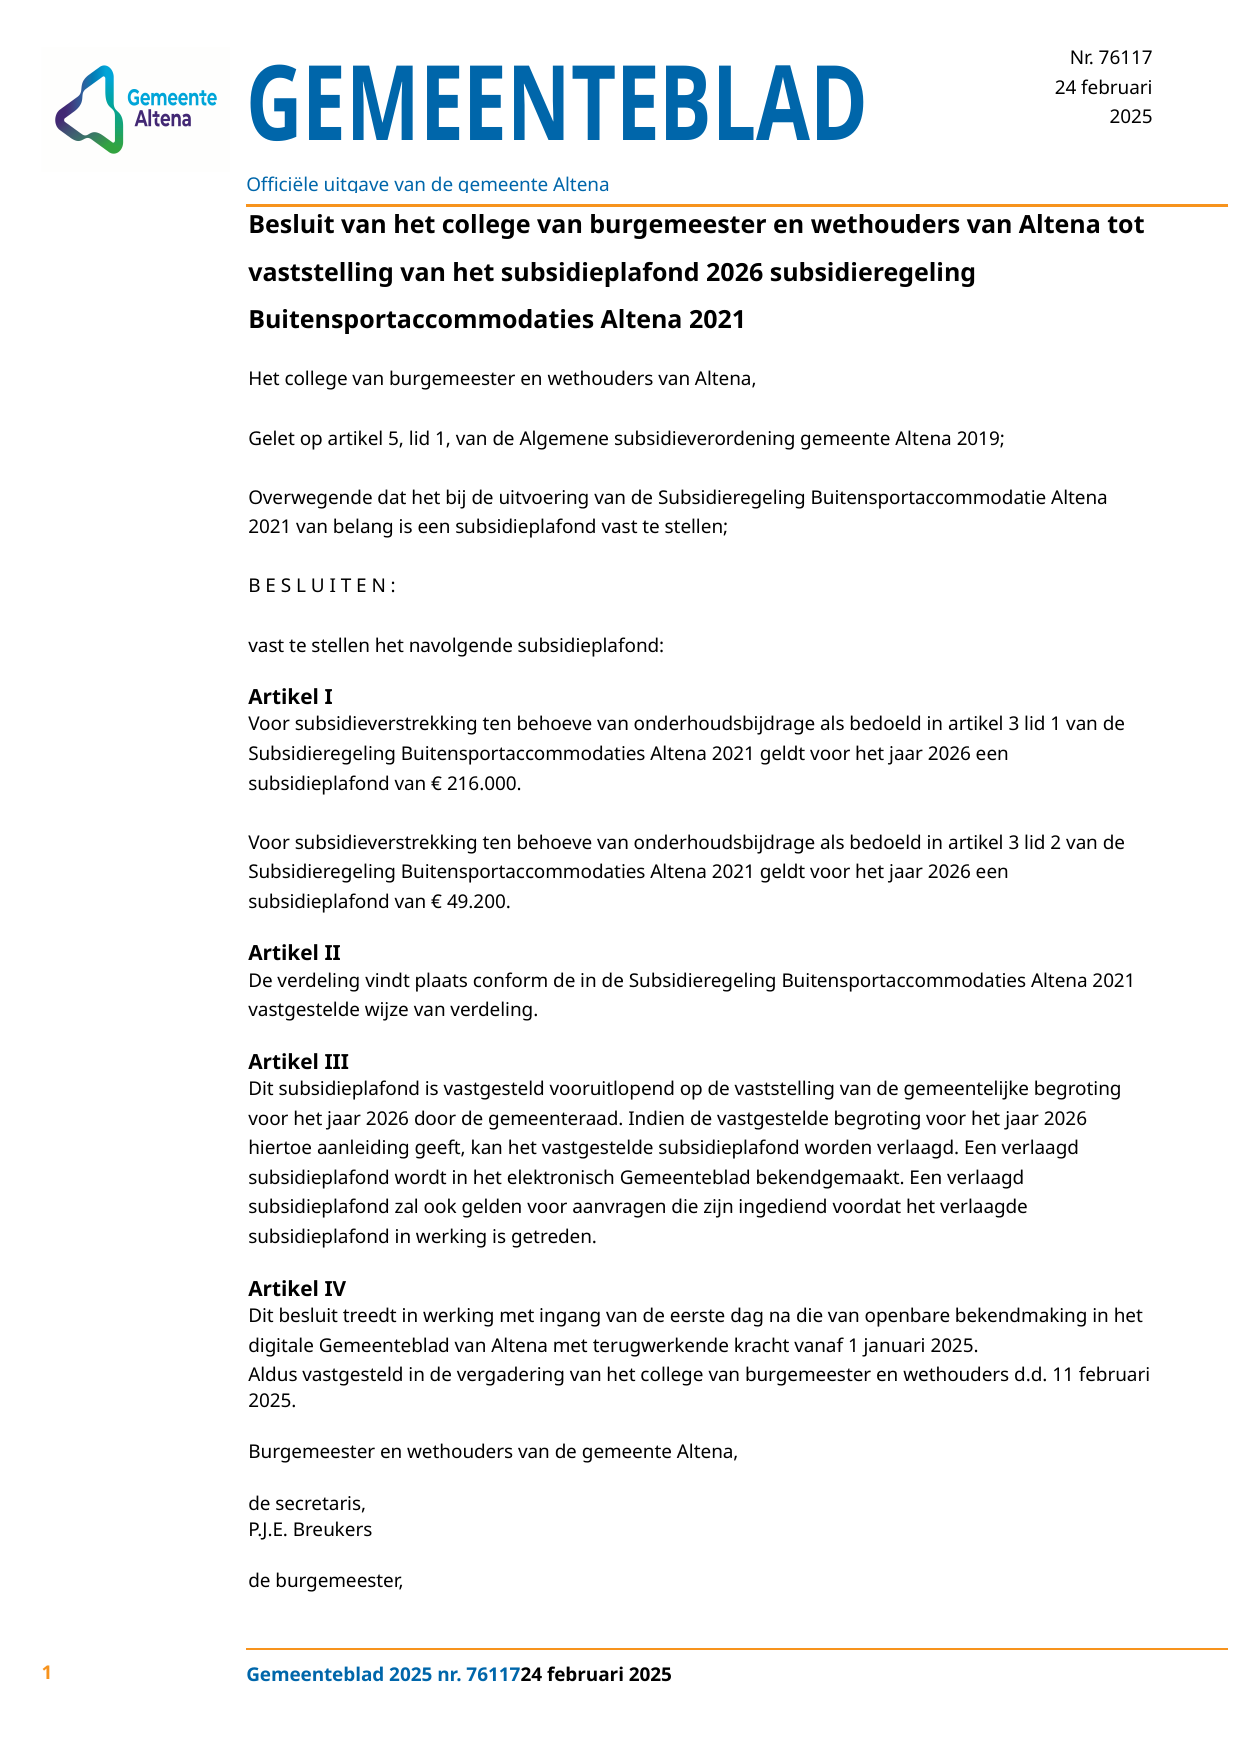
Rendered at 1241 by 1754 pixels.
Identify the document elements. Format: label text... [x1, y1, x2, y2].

text Artikel I [248, 682, 1152, 711]
text Artikel IV [248, 1274, 1152, 1302]
text Gelet op artikel 5, lid 1, van de Algemene subsidieverordening gemeente Altena 2019; [248, 425, 1152, 450]
text Overwegende dat het bij de uitvoering van de Subsidieregeling Buitensportaccommodatie Altena 2021 van belang is een subsidieplafond vast te stellen; [248, 484, 1152, 539]
text B E S L U I T E N : [248, 573, 1152, 598]
text de secretaris, [248, 1490, 1152, 1516]
text De verdeling vindt plaats conform de in de Subsidieregeling Buitensportaccommodaties Altena 2021 vastgestelde wijze van verdeling. [248, 967, 1152, 1022]
text Artikel III [248, 1047, 1152, 1075]
picture [41, 47, 231, 172]
text Aldus vastgesteld in de vergadering van het college van burgemeester en wethouders d.d. 11 februari 2025. [248, 1361, 1152, 1413]
text Artikel II [248, 938, 1152, 967]
text Het college van burgemeester en wethouders van Altena, [248, 366, 1152, 391]
text Voor subsidieverstrekking ten behoeve van onderhoudsbijdrage als bedoeld in artikel 3 lid 1 van de Subsidieregeling Buitensportaccommodaties Altena 2021 geldt voor het jaar 2026 een subsidieplafond van € 216.000. [248, 711, 1152, 796]
text Dit subsidieplafond is vastgesteld vooruitlopend op de vaststelling van de gemeentelijke begroting voor het jaar 2026 door de gemeenteraad. Indien de vastgestelde begroting voor het jaar 2026 hiertoe aanleiding geeft, kan het vastgestelde subsidieplafond worden verlaagd. Een verlaagd subsidieplafond wordt in het elektronisch Gemeenteblad bekendgemaakt. Een verlaagd subsidieplafond zal ook gelden voor aanvragen die zijn ingediend voordat het verlaagde subsidieplafond in werking is getreden. [248, 1075, 1152, 1249]
text P.J.E. Breukers [248, 1516, 1152, 1541]
text de burgemeester, [248, 1567, 1152, 1593]
text vast te stellen het navolgende subsidieplafond: [248, 632, 1152, 657]
text Voor subsidieverstrekking ten behoeve van onderhoudsbijdrage als bedoeld in artikel 3 lid 2 van de Subsidieregeling Buitensportaccommodaties Altena 2021 geldt voor het jaar 2026 een subsidieplafond van € 49.200. [248, 829, 1152, 914]
text Dit besluit treedt in werking met ingang van de eerste dag na die van openbare bekendmaking in het digitale Gemeenteblad van Altena met terugwerkende kracht vanaf 1 januari 2025. [248, 1302, 1152, 1357]
text Burgemeester en wethouders van de gemeente Altena, [248, 1438, 1152, 1464]
text Besluit van het college van burgemeester en wethouders van Altena tot vaststelling van het subsidieplafond 2026 subsidieregeling Buitensportaccommodaties Altena 2021 [248, 207, 1152, 336]
